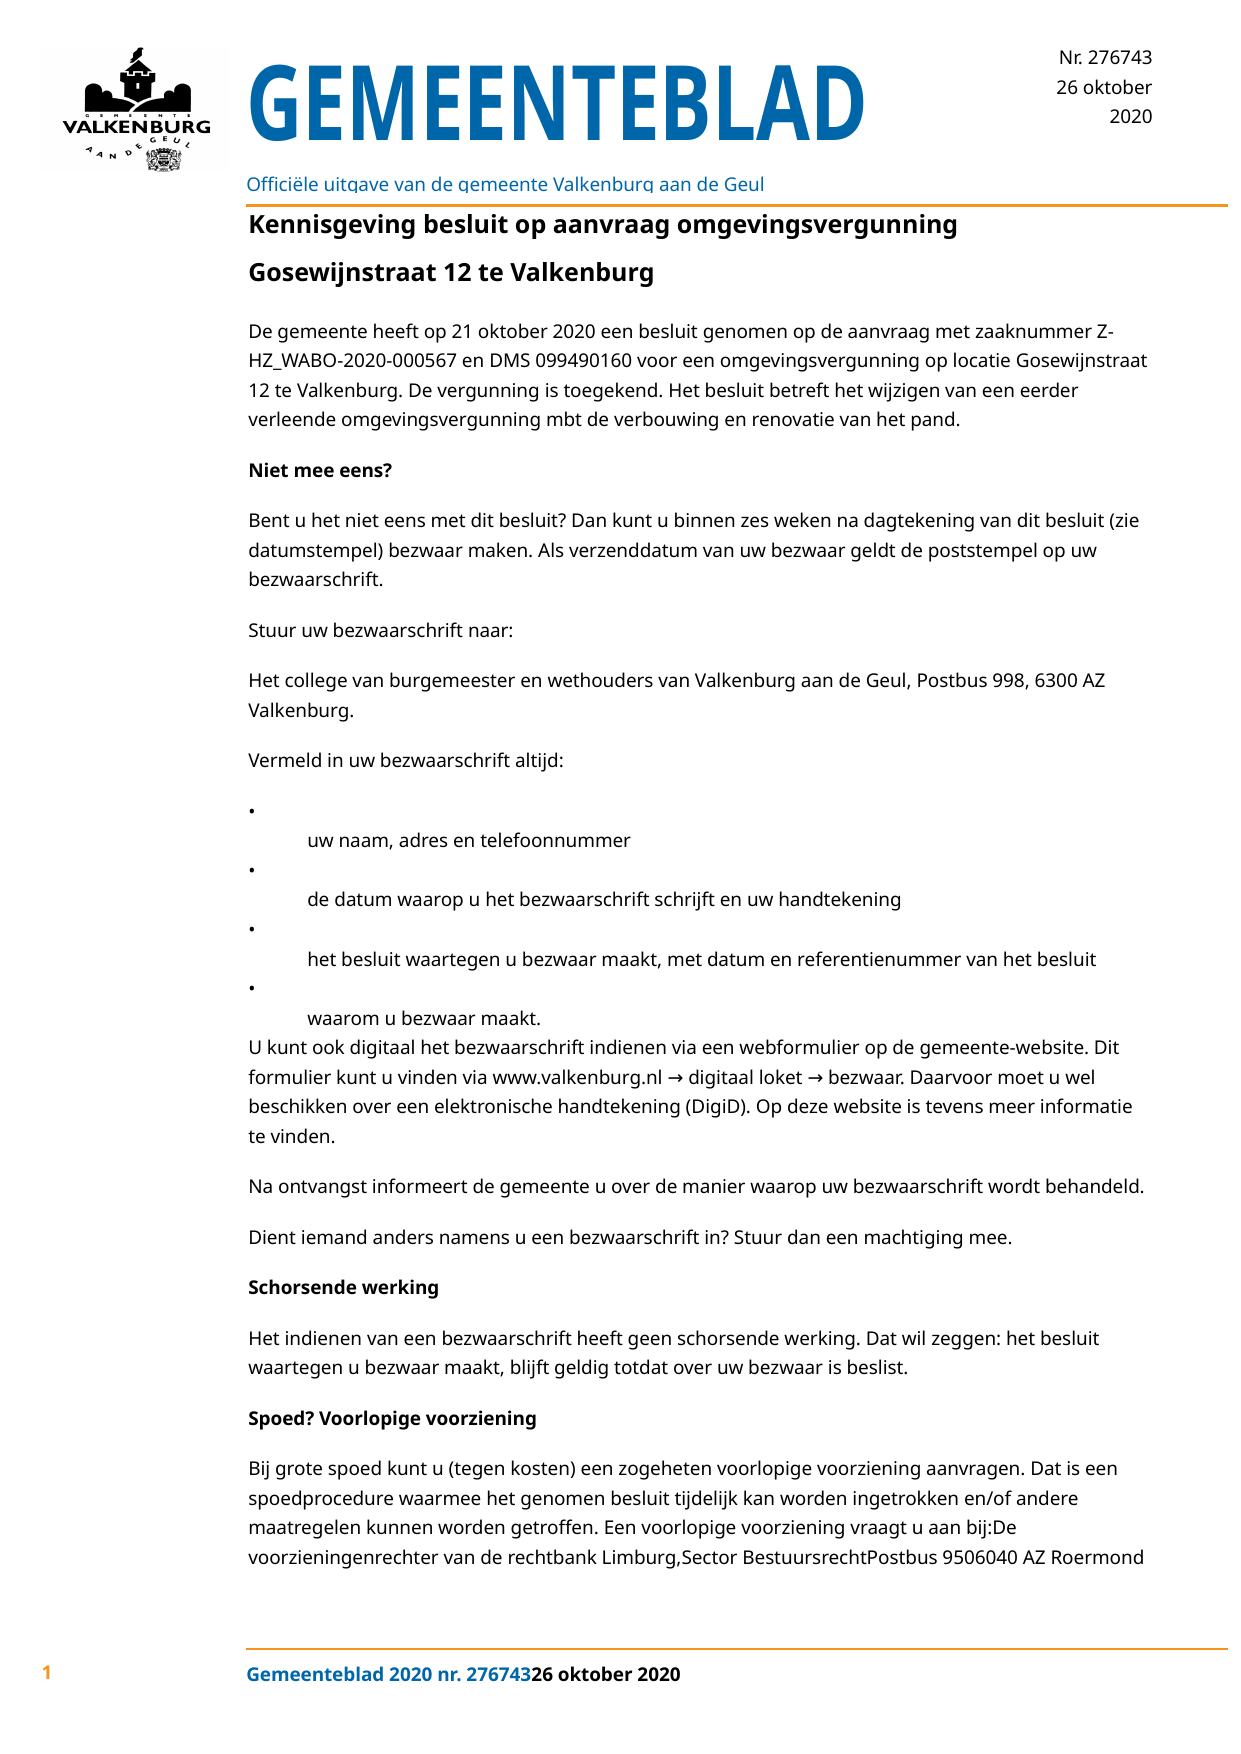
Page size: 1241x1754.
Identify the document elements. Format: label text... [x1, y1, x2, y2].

text Na ontvangst informeert de gemeente u over de manier waarop uw bezwaarschrift wordt behandeld. [248, 1174, 1152, 1199]
text Stuur uw bezwaarschrift naar: [248, 617, 1152, 643]
list uw naam, adres en telefoonnummer [248, 827, 1152, 853]
text De gemeente heeft op 21 oktober 2020 een besluit genomen op de aanvraag met zaaknummer Z-HZ_WABO-2020-000567 en DMS 099490160 voor een omgevingsvergunning op locatie Gosewijnstraat 12 te Valkenburg. De vergunning is toegekend. Het besluit betreft het wijzigen van een eerder verleende omgevingsvergunning mbt de verbouwing en renovatie van het pand. [248, 318, 1152, 432]
text Het indienen van een bezwaarschrift heeft geen schorsende werking. Dat wil zeggen: het besluit waartegen u bezwaar maakt, blijft geldig totdat over uw bezwaar is beslist. [248, 1325, 1152, 1380]
list de datum waarop u het bezwaarschrift schrijft en uw handtekening [248, 887, 1152, 912]
text Spoed? Voorlopige voorziening [248, 1405, 1152, 1431]
list waarom u bezwaar maakt. [248, 1005, 1152, 1031]
text Dient iemand anders namens u een bezwaarschrift in? Stuur dan een machtiging mee. [248, 1224, 1152, 1250]
text Vermeld in uw bezwaarschrift altijd: [248, 747, 1152, 773]
text Bij grote spoed kunt u (tegen kosten) een zogeheten voorlopige voorziening aanvragen. Dat is een spoedprocedure waarmee het genomen besluit tijdelijk kan worden ingetrokken en/of andere maatregelen kunnen worden getroffen. Een voorlopige voorziening vraagt u aan bij:De voorzieningenrechter van de rechtbank Limburg,Sector BestuursrechtPostbus 9506040 AZ Roermond [248, 1455, 1152, 1570]
picture [41, 47, 231, 172]
text Kennisgeving besluit op aanvraag omgevingsvergunning Gosewijnstraat 12 te Valkenburg [248, 207, 1152, 288]
list het besluit waartegen u bezwaar maakt, met datum en referentienummer van het besluit [248, 946, 1152, 972]
text Bent u het niet eens met dit besluit? Dan kunt u binnen zes weken na dagtekening van dit besluit (zie datumstempel) bezwaar maken. Als verzenddatum van uw bezwaar geldt de poststempel op uw bezwaarschrift. [248, 507, 1152, 592]
text Schorsende werking [248, 1274, 1152, 1300]
text Niet mee eens? [248, 457, 1152, 483]
text U kunt ook digitaal het bezwaarschrift indienen via een webformulier op de gemeente-website. Dit formulier kunt u vinden via www.valkenburg.nl → digitaal loket → bezwaar. Daarvoor moet u wel beschikken over een elektronische handtekening (DigiD). Op deze website is tevens meer informatie te vinden. [248, 1034, 1152, 1149]
text Het college van burgemeester en wethouders van Valkenburg aan de Geul, Postbus 998, 6300 AZ Valkenburg. [248, 667, 1152, 723]
